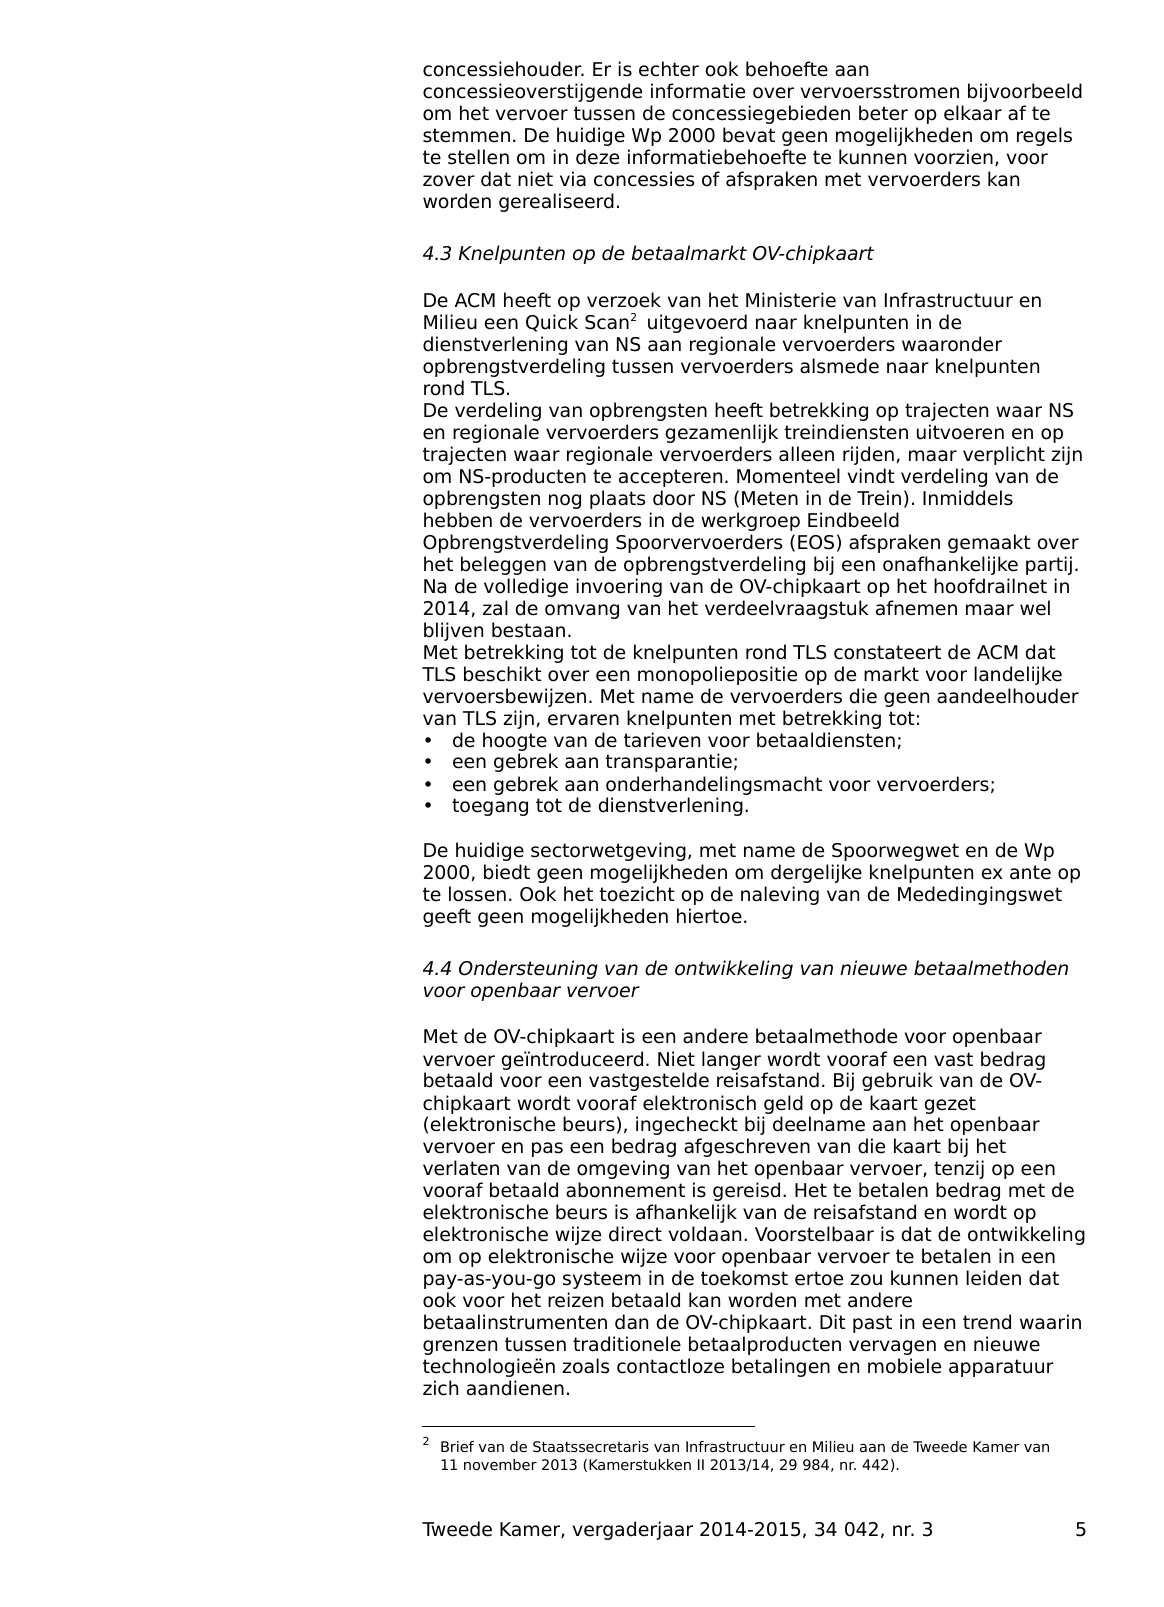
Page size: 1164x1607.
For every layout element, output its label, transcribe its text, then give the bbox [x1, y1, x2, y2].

text Met de OV-chipkaart is een andere betaalmethode voor openbaar vervoer geïntroduceerd. Niet langer wordt vooraf een vast bedrag betaald voor een vastgestelde reisafstand. Bij gebruik van de OV-chipkaart wordt vooraf elektronisch geld op de kaart gezet (elektronische beurs), ingecheckt bij deelname aan het openbaar vervoer en pas een bedrag afgeschreven van die kaart bij het verlaten van de omgeving van het openbaar vervoer, tenzij op een vooraf betaald abonnement is gereisd. Het te betalen bedrag met de elektronische beurs is afhankelijk van de reisafstand en wordt op elektronische wijze direct voldaan. Voorstelbaar is dat de ontwikkeling om op elektronische wijze voor openbaar vervoer te betalen in een pay-as-you-go systeem in de toekomst ertoe zou kunnen leiden dat ook voor het reizen betaald kan worden met andere betaalinstrumenten dan de OV-chipkaart. Dit past in een trend waarin grenzen tussen traditionele betaalproducten vervagen en nieuwe technologieën zoals contactloze betalingen en mobiele apparatuur zich aandienen. [422, 1026, 1087, 1400]
text Na de volledige invoering van de OV-chipkaart op het hoofdrailnet in 2014, zal de omvang van het verdeelvraagstuk afnemen maar wel blijven bestaan. [422, 576, 1087, 642]
text • een gebrek aan onderhandelingsmacht voor vervoerders; [422, 773, 1087, 795]
subtitle 4.4 Ondersteuning van de ontwikkeling van nieuwe betaalmethoden voor openbaar vervoer [422, 957, 1087, 1001]
subtitle 4.3 Knelpunten op de betaalmarkt OV-chipkaart [422, 243, 1087, 265]
text De verdeling van opbrengsten heeft betrekking op trajecten waar NS en regionale vervoerders gezamenlijk treindiensten uitvoeren en op trajecten waar regionale vervoerders alleen rijden, maar verplicht zijn om NS-producten te accepteren. Momenteel vindt verdeling van de opbrengsten nog plaats door NS (Meten in de Trein). Inmiddels hebben de vervoerders in de werkgroep Eindbeeld Opbrengstverdeling Spoorvervoerders (EOS) afspraken gemaakt over het beleggen van de opbrengstverdeling bij een onafhankelijke partij. [422, 400, 1087, 576]
text • een gebrek aan transparantie; [422, 751, 1087, 773]
text concessiehouder. Er is echter ook behoefte aan concessieoverstijgende informatie over vervoersstromen bijvoorbeeld om het vervoer tussen de concessiegebieden beter op elkaar af te stemmen. De huidige Wp 2000 bevat geen mogelijkheden om regels te stellen om in deze informatiebehoefte te kunnen voorzien, voor zover dat niet via concessies of afspraken met vervoerders kan worden gerealiseerd. [422, 59, 1087, 213]
text De ACM heeft op verzoek van het Ministerie van Infrastructuur en Milieu een Quick Scan uitgevoerd naar knelpunten in de dienstverlening van NS aan regionale vervoerders waaronder opbrengstverdeling tussen vervoerders alsmede naar knelpunten rond TLS. [422, 290, 1087, 400]
text De huidige sectorwetgeving, met name de Spoorwegwet en de Wp 2000, biedt geen mogelijkheden om dergelijke knelpunten ex ante op te lossen. Ook het toezicht op de naleving van de Mededingingswet geeft geen mogelijkheden hiertoe. [422, 839, 1087, 927]
text Brief van de Staatssecretaris van Infrastructuur en Milieu aan de Tweede Kamer van 11 november 2013 (Kamerstukken II 2013/14, 29 984, nr. 442). [422, 1435, 1087, 1474]
text • toegang tot de dienstverlening. [422, 795, 1087, 817]
text • de hoogte van de tarieven voor betaaldiensten; [422, 729, 1087, 751]
text Met betrekking tot de knelpunten rond TLS constateert de ACM dat TLS beschikt over een monopoliepositie op de markt voor landelijke vervoersbewijzen. Met name de vervoerders die geen aandeelhouder van TLS zijn, ervaren knelpunten met betrekking tot: [422, 642, 1087, 729]
